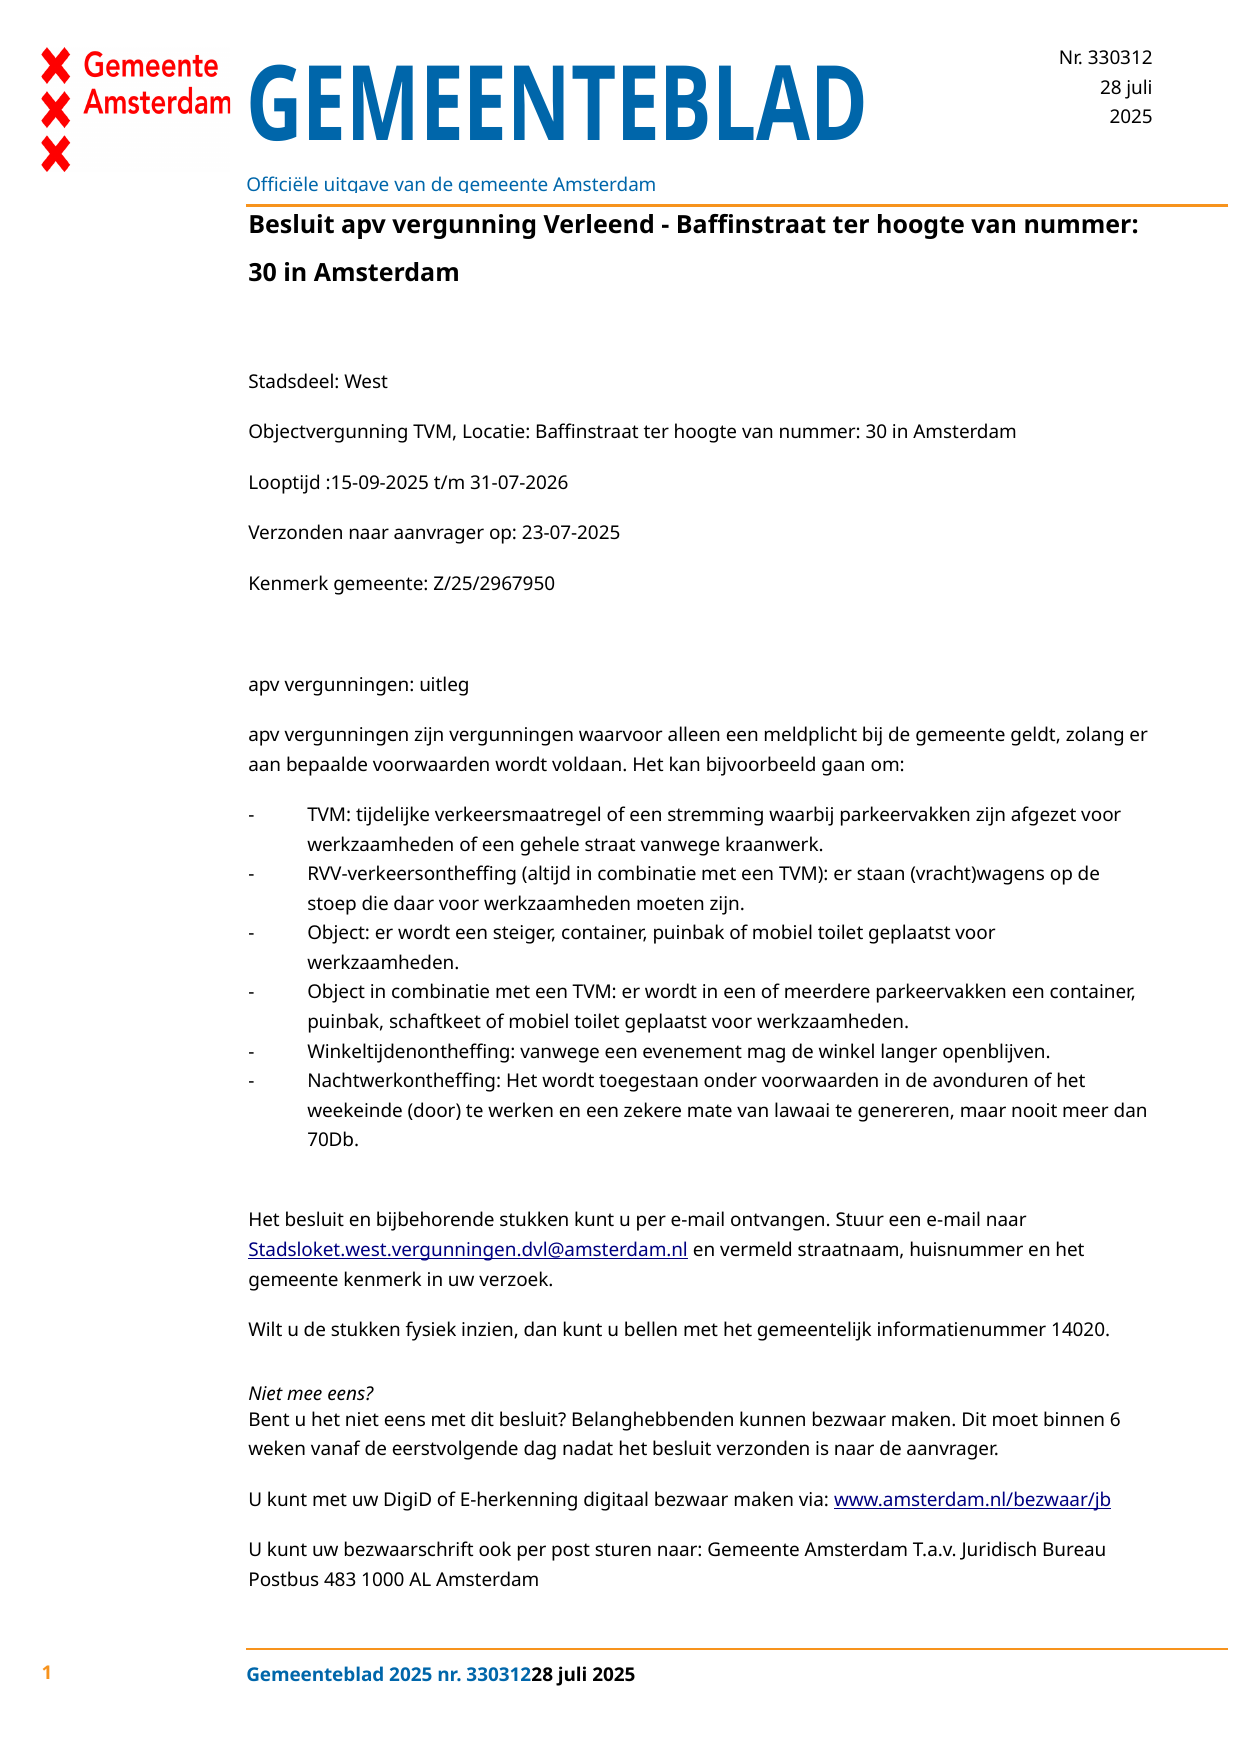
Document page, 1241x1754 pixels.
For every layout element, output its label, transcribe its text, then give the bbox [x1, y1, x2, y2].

text Verzonden naar aanvrager op: 23-07-2025 [248, 519, 1152, 545]
list Object in combinatie met een TVM: er wordt in een of meerdere parkeervakken een container, puinbak, schaftkeet of mobiel toilet geplaatst voor werkzaamheden. [248, 979, 1152, 1034]
text apv vergunningen: uitleg [248, 671, 1152, 697]
text U kunt uw bezwaarschrift ook per post sturen naar: Gemeente Amsterdam T.a.v. Juridisch Bureau Postbus 483 1000 AL Amsterdam [248, 1536, 1152, 1592]
list Nachtwerkontheffing: Het wordt toegestaan onder voorwaarden in de avonduren of het weekeinde (door) te werken en een zekere mate van lawaai te genereren, maar nooit meer dan 70Db. [248, 1067, 1152, 1152]
text Kenmerk gemeente: Z/25/2967950 [248, 570, 1152, 596]
text Niet mee eens? [248, 1380, 1152, 1406]
text Het besluit en bijbehorende stukken kunt u per e-mail ontvangen. Stuur een e-mail naar Stadsloket.west.vergunningen.dvl@amsterdam.nl en vermeld straatnaam, huisnummer en het gemeente kenmerk in uw verzoek. [248, 1207, 1152, 1292]
list RVV-verkeersontheffing (altijd in combinatie met een TVM): er staan (vracht)wagens op de stoep die daar voor werkzaamheden moeten zijn. [248, 860, 1152, 916]
list Winkeltijdenontheffing: vanwege een evenement mag de winkel langer openblijven. [248, 1038, 1152, 1064]
text Besluit apv vergunning Verleend - Baffinstraat ter hoogte van nummer: 30 in Amsterdam [248, 207, 1152, 288]
text Stadsdeel: West [248, 368, 1152, 394]
list TVM: tijdelijke verkeersmaatregel of een stremming waarbij parkeervakken zijn afgezet voor werkzaamheden of een gehele straat vanwege kraanwerk. [248, 801, 1152, 857]
text apv vergunningen zijn vergunningen waarvoor alleen een meldplicht bij de gemeente geldt, zolang er aan bepaalde voorwaarden wordt voldaan. Het kan bijvoorbeeld gaan om: [248, 721, 1152, 777]
text Objectvergunning TVM, Locatie: Baffinstraat ter hoogte van nummer: 30 in Amsterdam [248, 419, 1152, 444]
text U kunt met uw DigiD of E-herkenning digitaal bezwaar maken via: www.amsterdam.nl/bezwaar/jb [248, 1486, 1152, 1512]
text Bent u het niet eens met dit besluit? Belanghebbenden kunnen bezwaar maken. Dit moet binnen 6 weken vanaf de eerstvolgende dag nadat het besluit verzonden is naar de aanvrager. [248, 1406, 1152, 1461]
text Looptijd :15-09-2025 t/m 31-07-2026 [248, 469, 1152, 495]
text Wilt u de stukken fysiek inzien, dan kunt u bellen met het gemeentelijk informatienummer 14020. [248, 1316, 1152, 1342]
picture [41, 47, 231, 172]
list Object: er wordt een steiger, container, puinbak of mobiel toilet geplaatst voor werkzaamheden. [248, 919, 1152, 975]
